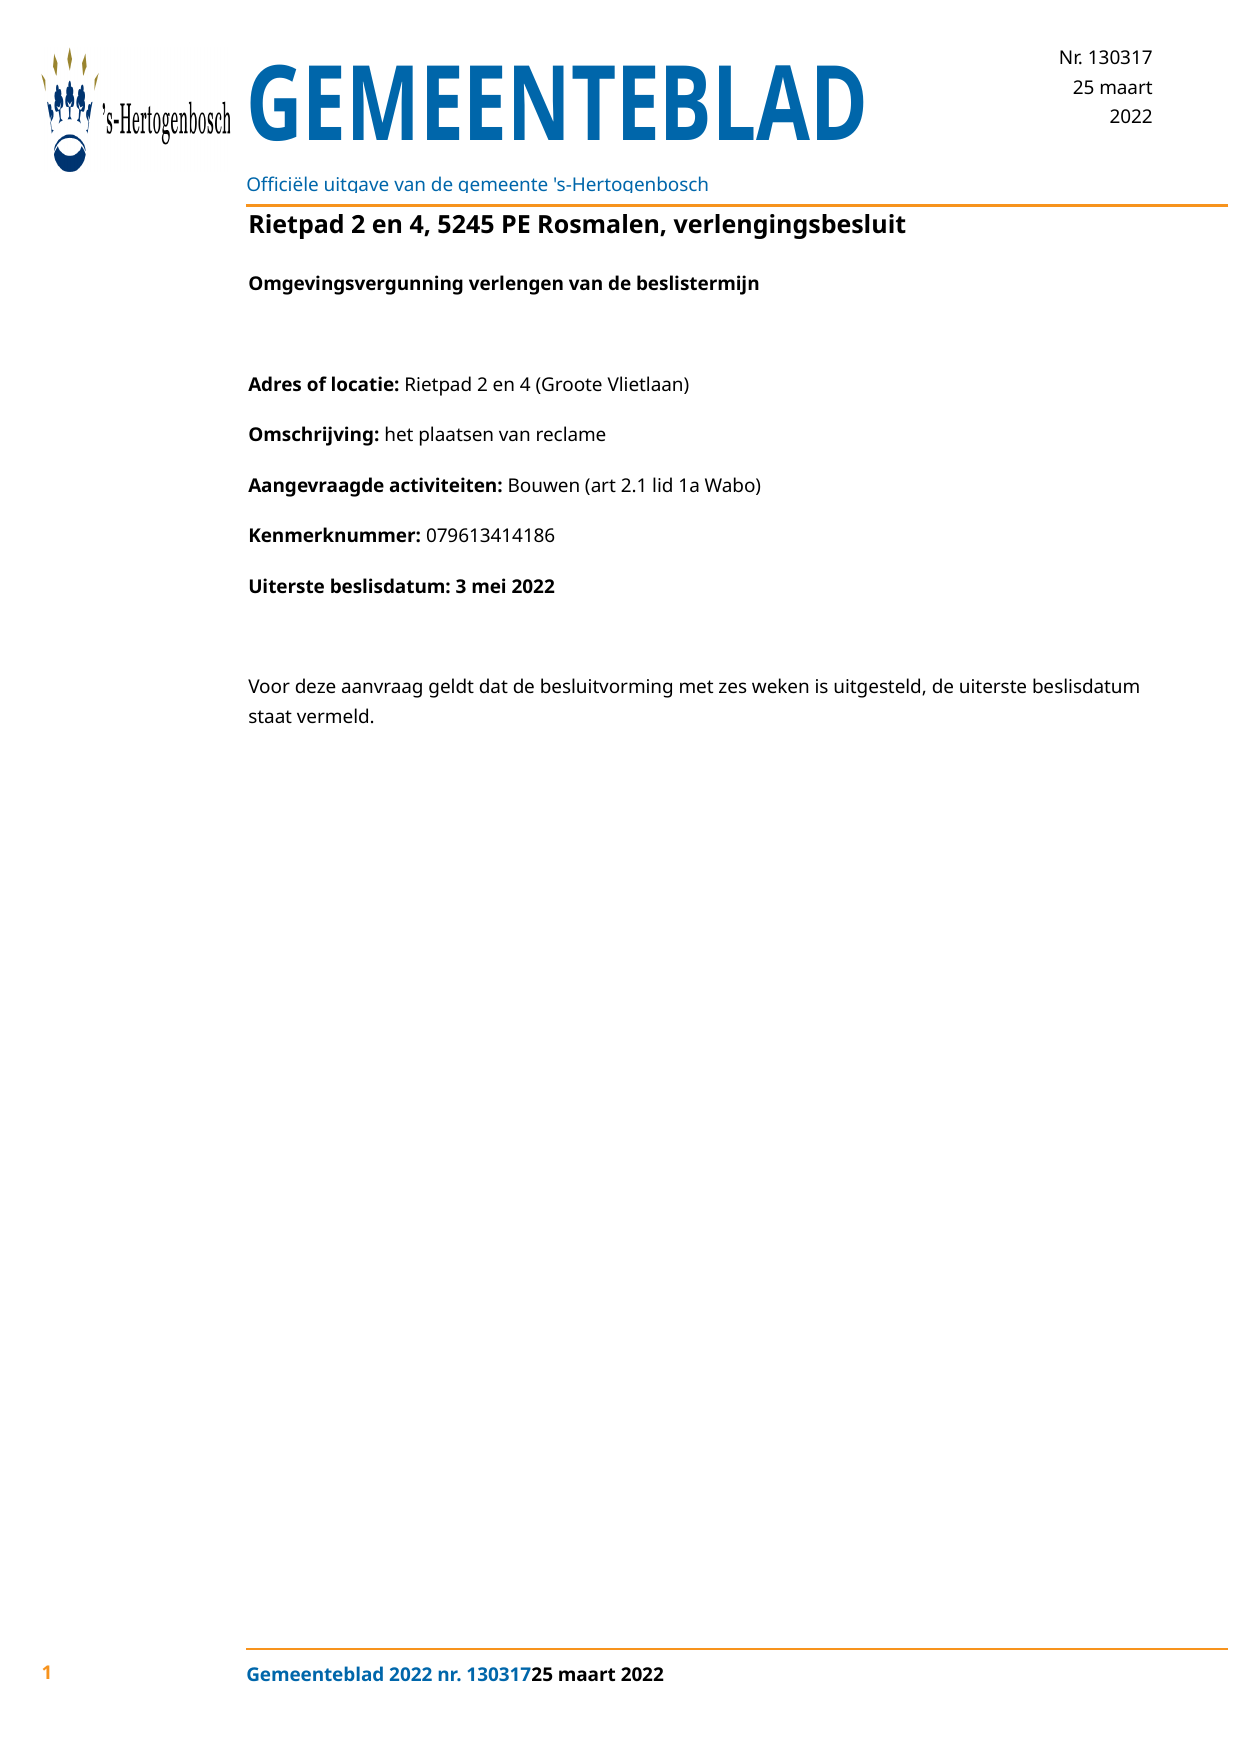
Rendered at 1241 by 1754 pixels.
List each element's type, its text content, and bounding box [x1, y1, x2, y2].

text Omgevingsvergunning verlengen van de beslistermijn [248, 270, 1152, 296]
text Adres of locatie: Rietpad 2 en 4 (Groote Vlietlaan) [248, 371, 1152, 397]
text Omschrijving: het plaatsen van reclame [248, 422, 1152, 447]
text Aangevraagde activiteiten: Bouwen (art 2.1 lid 1a Wabo) [248, 472, 1152, 498]
picture [41, 47, 231, 172]
text Kenmerknummer: 079613414186 [248, 522, 1152, 548]
text Voor deze aanvraag geldt dat de besluitvorming met zes weken is uitgesteld, de uiterste beslisdatum staat vermeld. [248, 674, 1152, 729]
text Rietpad 2 en 4, 5245 PE Rosmalen, verlengingsbesluit [248, 207, 1152, 241]
text Uiterste beslisdatum: 3 mei 2022 [248, 573, 1152, 598]
